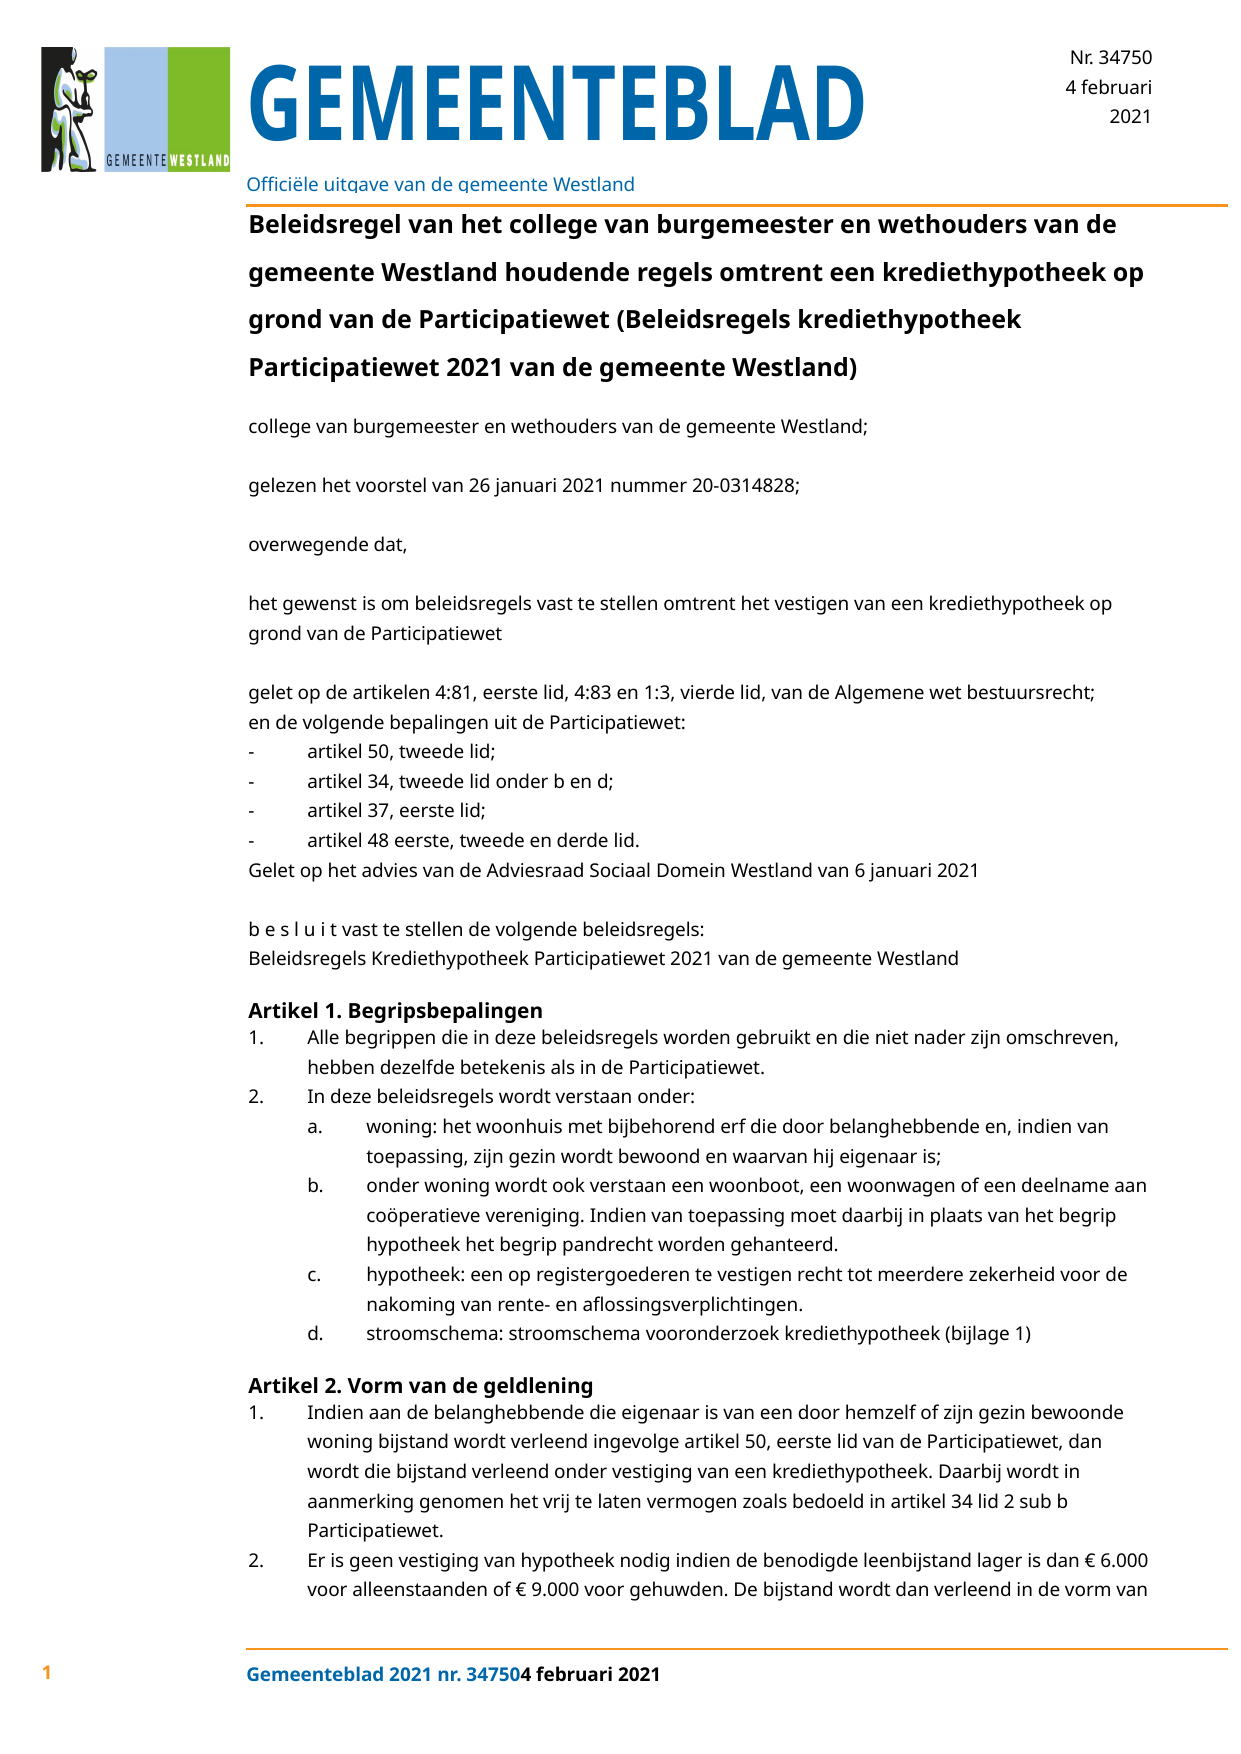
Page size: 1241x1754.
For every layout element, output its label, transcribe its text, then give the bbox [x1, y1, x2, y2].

text en de volgende bepalingen uit de Participatiewet: [248, 709, 1152, 735]
list artikel 37, eerste lid; [248, 798, 1152, 823]
list woning: het woonhuis met bijbehorend erf die door belanghebbende en, indien van toepassing, zijn gezin wordt bewoond en waarvan hij eigenaar is; [307, 1113, 1152, 1168]
list hypotheek: een op registergoederen te vestigen recht tot meerdere zekerheid voor de nakoming van rente- en aflossingsverplichtingen. [307, 1261, 1152, 1316]
text Beleidsregels Krediethypotheek Participatiewet 2021 van de gemeente Westland [248, 946, 1152, 971]
text college van burgemeester en wethouders van de gemeente Westland; [248, 413, 1152, 439]
list stroomschema: stroomschema vooronderzoek krediethypotheek (bijlage 1) [307, 1320, 1152, 1346]
text overwegende dat, [248, 531, 1152, 557]
text gelezen het voorstel van 26 januari 2021 nummer 20-0314828; [248, 472, 1152, 498]
text gelet op de artikelen 4:81, eerste lid, 4:83 en 1:3, vierde lid, van de Algemene wet bestuursrecht; [248, 679, 1152, 705]
list Alle begrippen die in deze beleidsregels worden gebruikt en die niet nader zijn omschreven, hebben dezelfde betekenis als in de Participatiewet. [248, 1024, 1152, 1080]
text Artikel 1. Begripsbepalingen [248, 996, 1152, 1024]
text Beleidsregel van het college van burgemeester en wethouders van de gemeente Westland houdende regels omtrent een krediethypotheek op grond van de Participatiewet (Beleidsregels krediethypotheek Participatiewet 2021 van de gemeente Westland) [248, 207, 1152, 384]
text Artikel 2. Vorm van de geldlening [248, 1371, 1152, 1399]
list onder woning wordt ook verstaan een woonboot, een woonwagen of een deelname aan coöperatieve vereniging. Indien van toepassing moet daarbij in plaats van het begrip hypotheek het begrip pandrecht worden gehanteerd. [307, 1172, 1152, 1257]
text het gewenst is om beleidsregels vast te stellen omtrent het vestigen van een krediethypotheek op grond van de Participatiewet [248, 591, 1152, 646]
list Indien aan de belanghebbende die eigenaar is van een door hemzelf of zijn gezin bewoonde woning bijstand wordt verleend ingevolge artikel 50, eerste lid van de Participatiewet, dan wordt die bijstand verleend onder vestiging van een krediethypotheek. Daarbij wordt in aanmerking genomen het vrij te laten vermogen zoals bedoeld in artikel 34 lid 2 sub b Participatiewet. [248, 1399, 1152, 1543]
list artikel 34, tweede lid onder b en d; [248, 768, 1152, 794]
list artikel 48 eerste, tweede en derde lid. [248, 827, 1152, 853]
picture [41, 47, 231, 172]
list Er is geen vestiging van hypotheek nodig indien de benodigde leenbijstand lager is dan € 6.000 voor alleenstaanden of € 9.000 voor gehuwden. De bijstand wordt dan verleend in de vorm van [248, 1547, 1152, 1602]
list artikel 50, tweede lid; [248, 738, 1152, 764]
text Gelet op het advies van de Adviesraad Sociaal Domein Westland van 6 januari 2021 [248, 857, 1152, 883]
list In deze beleidsregels wordt verstaan onder: [248, 1084, 1152, 1109]
text b e s l u i t vast te stellen de volgende beleidsregels: [248, 916, 1152, 942]
